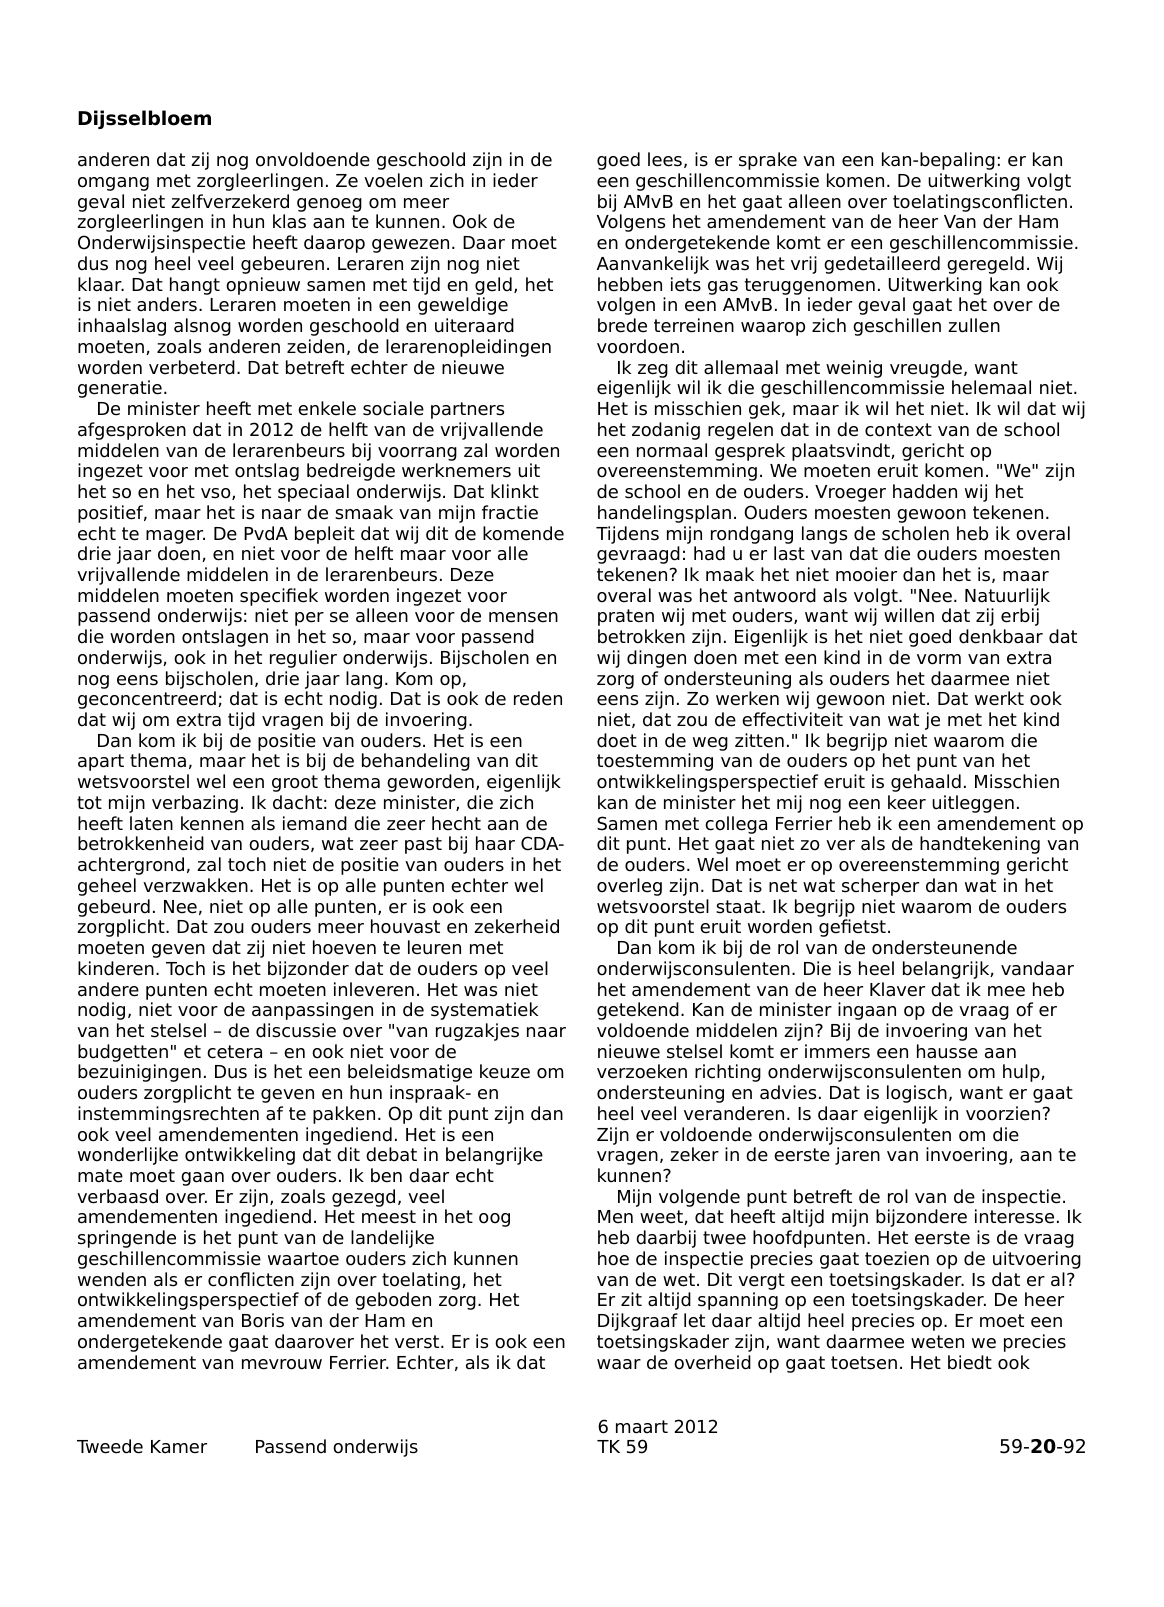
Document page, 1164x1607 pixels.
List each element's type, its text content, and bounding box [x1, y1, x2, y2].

text Dan kom ik bij de positie van ouders. Het is een apart thema, maar het is bij de behandeling van dit wetsvoorstel wel een groot thema geworden, eigenlijk tot mijn verbazing. Ik dacht: deze minister, die zich heeft laten kennen als iemand die zeer hecht aan de betrokkenheid van ouders, wat zeer past bij haar CDA-achtergrond, zal toch niet de positie van ouders in het geheel verzwakken. Het is op alle punten echter wel gebeurd. Nee, niet op alle punten, er is ook een zorgplicht. Dat zou ouders meer houvast en zekerheid moeten geven dat zij niet hoeven te leuren met kinderen. Toch is het bijzonder dat de ouders op veel andere punten echt moeten inleveren. Het was niet nodig, niet voor de aanpassingen in de systematiek van het stelsel – de discussie over "van rugzakjes naar budgetten" et cetera – en ook niet voor de bezuinigingen. Dus is het een beleidsmatige keuze om ouders zorgplicht te geven en hun inspraak- en instemmingsrechten af te pakken. Op dit punt zijn dan ook veel amendementen ingediend. Het is een wonderlijke ontwikkeling dat dit debat in belangrijke mate moet gaan over ouders. Ik ben daar echt verbaasd over. Er zijn, zoals gezegd, veel amendementen ingediend. Het meest in het oog springende is het punt van de landelijke geschillencommissie waartoe ouders zich kunnen wenden als er conflicten zijn over toelating, het ontwikkelingsperspectief of de geboden zorg. Het amendement van Boris van der Ham en ondergetekende gaat daarover het verst. Er is ook een amendement van mevrouw Ferrier. Echter, als ik dat [77, 731, 567, 1373]
text De minister heeft met enkele sociale partners afgesproken dat in 2012 de helft van de vrijvallende middelen van de lerarenbeurs bij voorrang zal worden ingezet voor met ontslag bedreigde werknemers uit het so en het vso, het speciaal onderwijs. Dat klinkt positief, maar het is naar de smaak van mijn fractie echt te mager. De PvdA bepleit dat wij dit de komende drie jaar doen, en niet voor de helft maar voor alle vrijvallende middelen in de lerarenbeurs. Deze middelen moeten specifiek worden ingezet voor passend onderwijs: niet per se alleen voor de mensen die worden ontslagen in het so, maar voor passend onderwijs, ook in het regulier onderwijs. Bijscholen en nog eens bijscholen, drie jaar lang. Kom op, geconcentreerd; dat is echt nodig. Dat is ook de reden dat wij om extra tijd vragen bij de invoering. [77, 399, 567, 731]
text Ik zeg dit allemaal met weinig vreugde, want eigenlijk wil ik die geschillencommissie helemaal niet. Het is misschien gek, maar ik wil het niet. Ik wil dat wij het zodanig regelen dat in de context van de school een normaal gesprek plaatsvindt, gericht op overeenstemming. We moeten eruit komen. "We" zijn de school en de ouders. Vroeger hadden wij het handelingsplan. Ouders moesten gewoon tekenen. Tijdens mijn rondgang langs de scholen heb ik overal gevraagd: had u er last van dat die ouders moesten tekenen? Ik maak het niet mooier dan het is, maar overal was het antwoord als volgt. "Nee. Natuurlijk praten wij met ouders, want wij willen dat zij erbij betrokken zijn. Eigenlijk is het niet goed denkbaar dat wij dingen doen met een kind in de vorm van extra zorg of ondersteuning als ouders het daarmee niet eens zijn. Zo werken wij gewoon niet. Dat werkt ook niet, dat zou de effectiviteit van wat je met het kind doet in de weg zitten." Ik begrijp niet waarom die toestemming van de ouders op het punt van het ontwikkelingsperspectief eruit is gehaald. Misschien kan de minister het mij nog een keer uitleggen. Samen met collega Ferrier heb ik een amendement op dit punt. Het gaat niet zo ver als de handtekening van de ouders. Wel moet er op overeenstemming gericht overleg zijn. Dat is net wat scherper dan wat in het wetsvoorstel staat. Ik begrijp niet waarom de ouders op dit punt eruit worden gefietst. [596, 357, 1087, 938]
text Dan kom ik bij de rol van de ondersteunende onderwijsconsulenten. Die is heel belangrijk, vandaar het amendement van de heer Klaver dat ik mee heb getekend. Kan de minister ingaan op de vraag of er voldoende middelen zijn? Bij de invoering van het nieuwe stelsel komt er immers een hausse aan verzoeken richting onderwijsconsulenten om hulp, ondersteuning en advies. Dat is logisch, want er gaat heel veel veranderen. Is daar eigenlijk in voorzien? Zijn er voldoende onderwijsconsulenten om die vragen, zeker in de eerste jaren van invoering, aan te kunnen? [596, 938, 1087, 1187]
text Mijn volgende punt betreft de rol van de inspectie. Men weet, dat heeft altijd mijn bijzondere interesse. Ik heb daarbij twee hoofdpunten. Het eerste is de vraag hoe de inspectie precies gaat toezien op de uitvoering van de wet. Dit vergt een toetsingskader. Is dat er al? Er zit altijd spanning op een toetsingskader. De heer Dijkgraaf let daar altijd heel precies op. Er moet een toetsingskader zijn, want daarmee weten we precies waar de overheid op gaat toetsen. Het biedt ook [596, 1187, 1087, 1373]
text anderen dat zij nog onvoldoende geschoold zijn in de omgang met zorgleerlingen. Ze voelen zich in ieder geval niet zelfverzekerd genoeg om meer zorgleerlingen in hun klas aan te kunnen. Ook de Onderwijsinspectie heeft daarop gewezen. Daar moet dus nog heel veel gebeuren. Leraren zijn nog niet klaar. Dat hangt opnieuw samen met tijd en geld, het is niet anders. Leraren moeten in een geweldige inhaalslag alsnog worden geschoold en uiteraard moeten, zoals anderen zeiden, de lerarenopleidingen worden verbeterd. Dat betreft echter de nieuwe generatie. [77, 150, 567, 399]
text goed lees, is er sprake van een kan-bepaling: er kan een geschillencommissie komen. De uitwerking volgt bij AMvB en het gaat alleen over toelatingsconflicten. Volgens het amendement van de heer Van der Ham en ondergetekende komt er een geschillencommissie. Aanvankelijk was het vrij gedetailleerd geregeld. Wij hebben iets gas teruggenomen. Uitwerking kan ook volgen in een AMvB. In ieder geval gaat het over de brede terreinen waarop zich geschillen zullen voordoen. [596, 150, 1087, 357]
